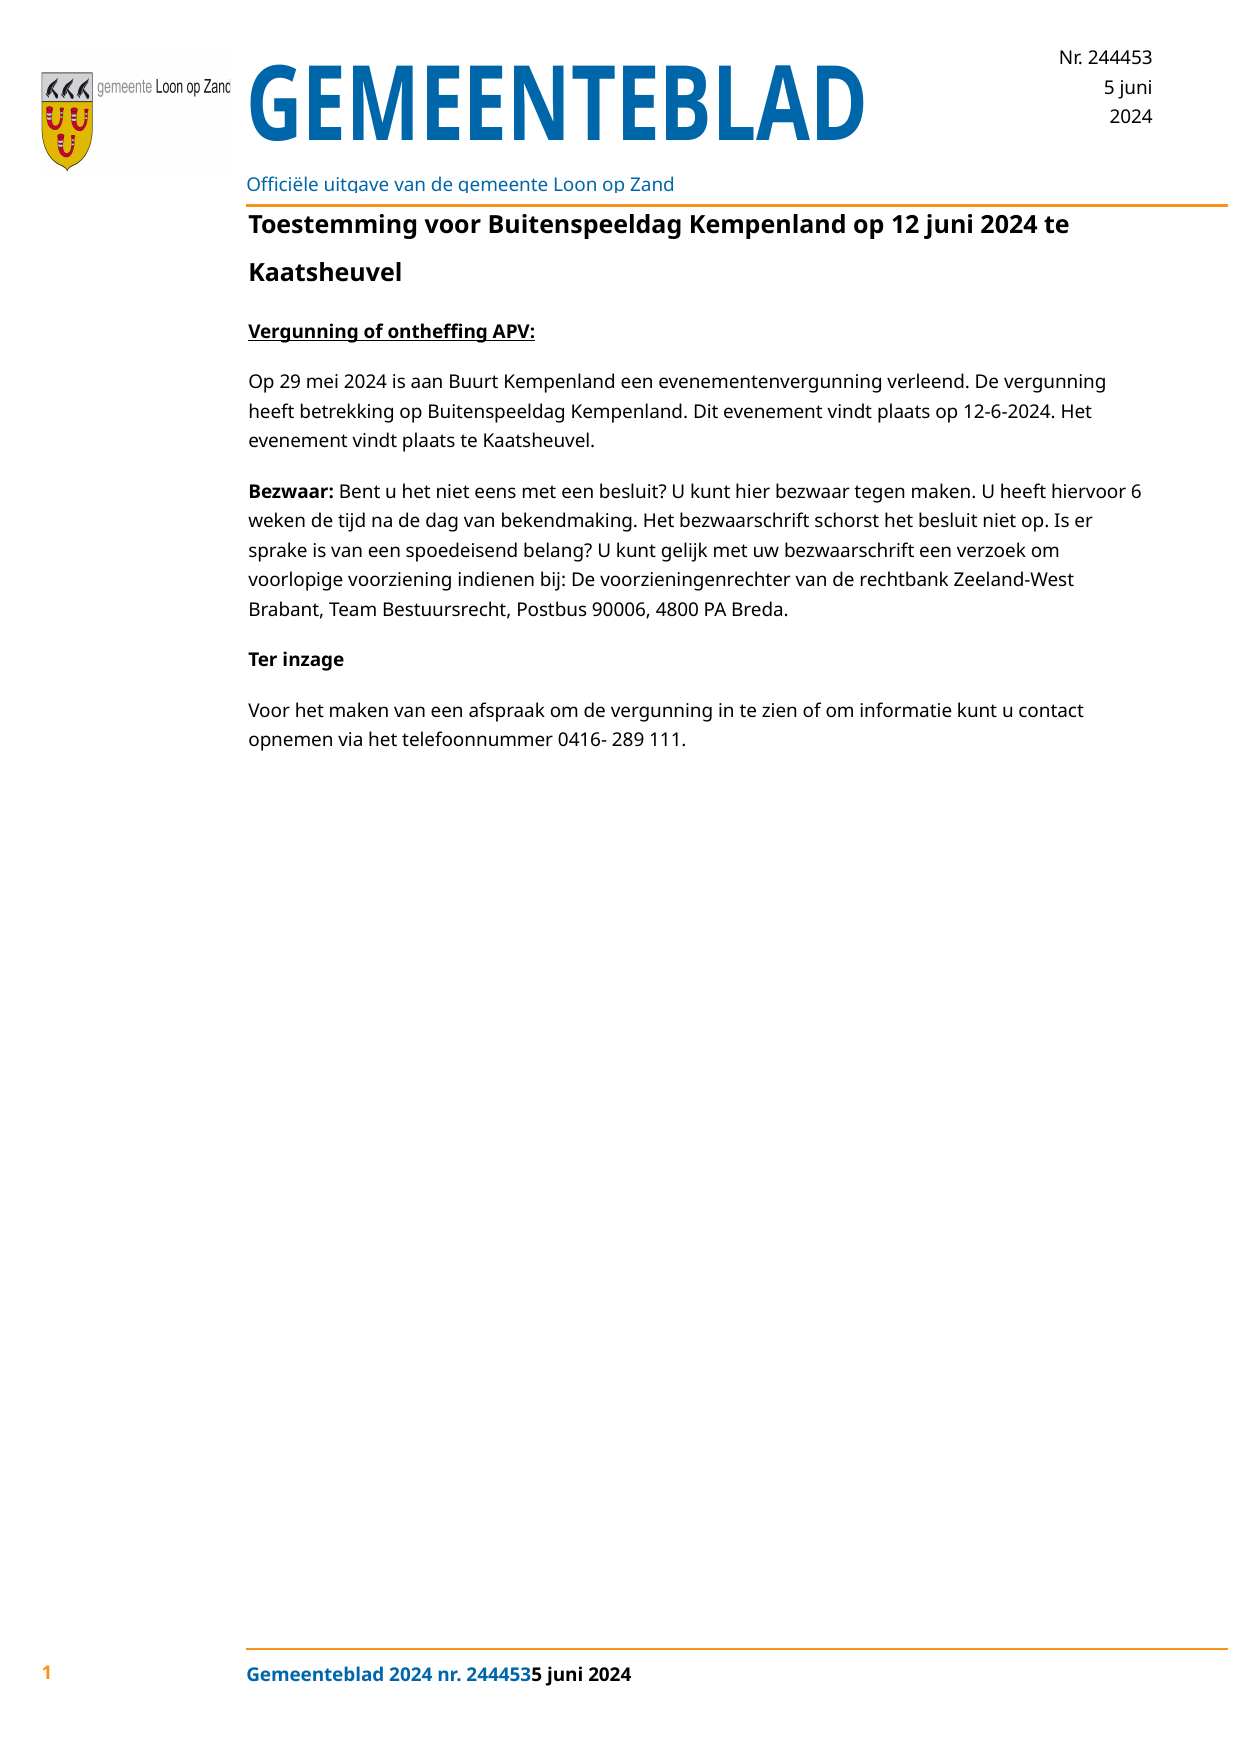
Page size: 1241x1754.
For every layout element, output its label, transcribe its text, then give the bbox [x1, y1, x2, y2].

text Voor het maken van een afspraak om de vergunning in te zien of om informatie kunt u contact opnemen via het telefoonnummer 0416- 289 111. [248, 697, 1152, 752]
text Op 29 mei 2024 is aan Buurt Kempenland een evenementenvergunning verleend. De vergunning heeft betrekking op Buitenspeeldag Kempenland. Dit evenement vindt plaats op 12-6-2024. Het evenement vindt plaats te Kaatsheuvel. [248, 368, 1152, 453]
text Bezwaar: Bent u het niet eens met een besluit? U kunt hier bezwaar tegen maken. U heeft hiervoor 6 weken de tijd na de dag van bekendmaking. Het bezwaarschrift schorst het besluit niet op. Is er sprake is van een spoedeisend belang? U kunt gelijk met uw bezwaarschrift een verzoek om voorlopige voorziening indienen bij: De voorzieningenrechter van de rechtbank Zeeland-West Brabant, Team Bestuursrecht, Postbus 90006, 4800 PA Breda. [248, 478, 1152, 622]
picture [41, 47, 231, 172]
text Ter inzage [248, 647, 1152, 672]
text Vergunning of ontheffing APV: [248, 318, 1152, 344]
text Toestemming voor Buitenspeeldag Kempenland op 12 juni 2024 te Kaatsheuvel [248, 207, 1152, 288]
